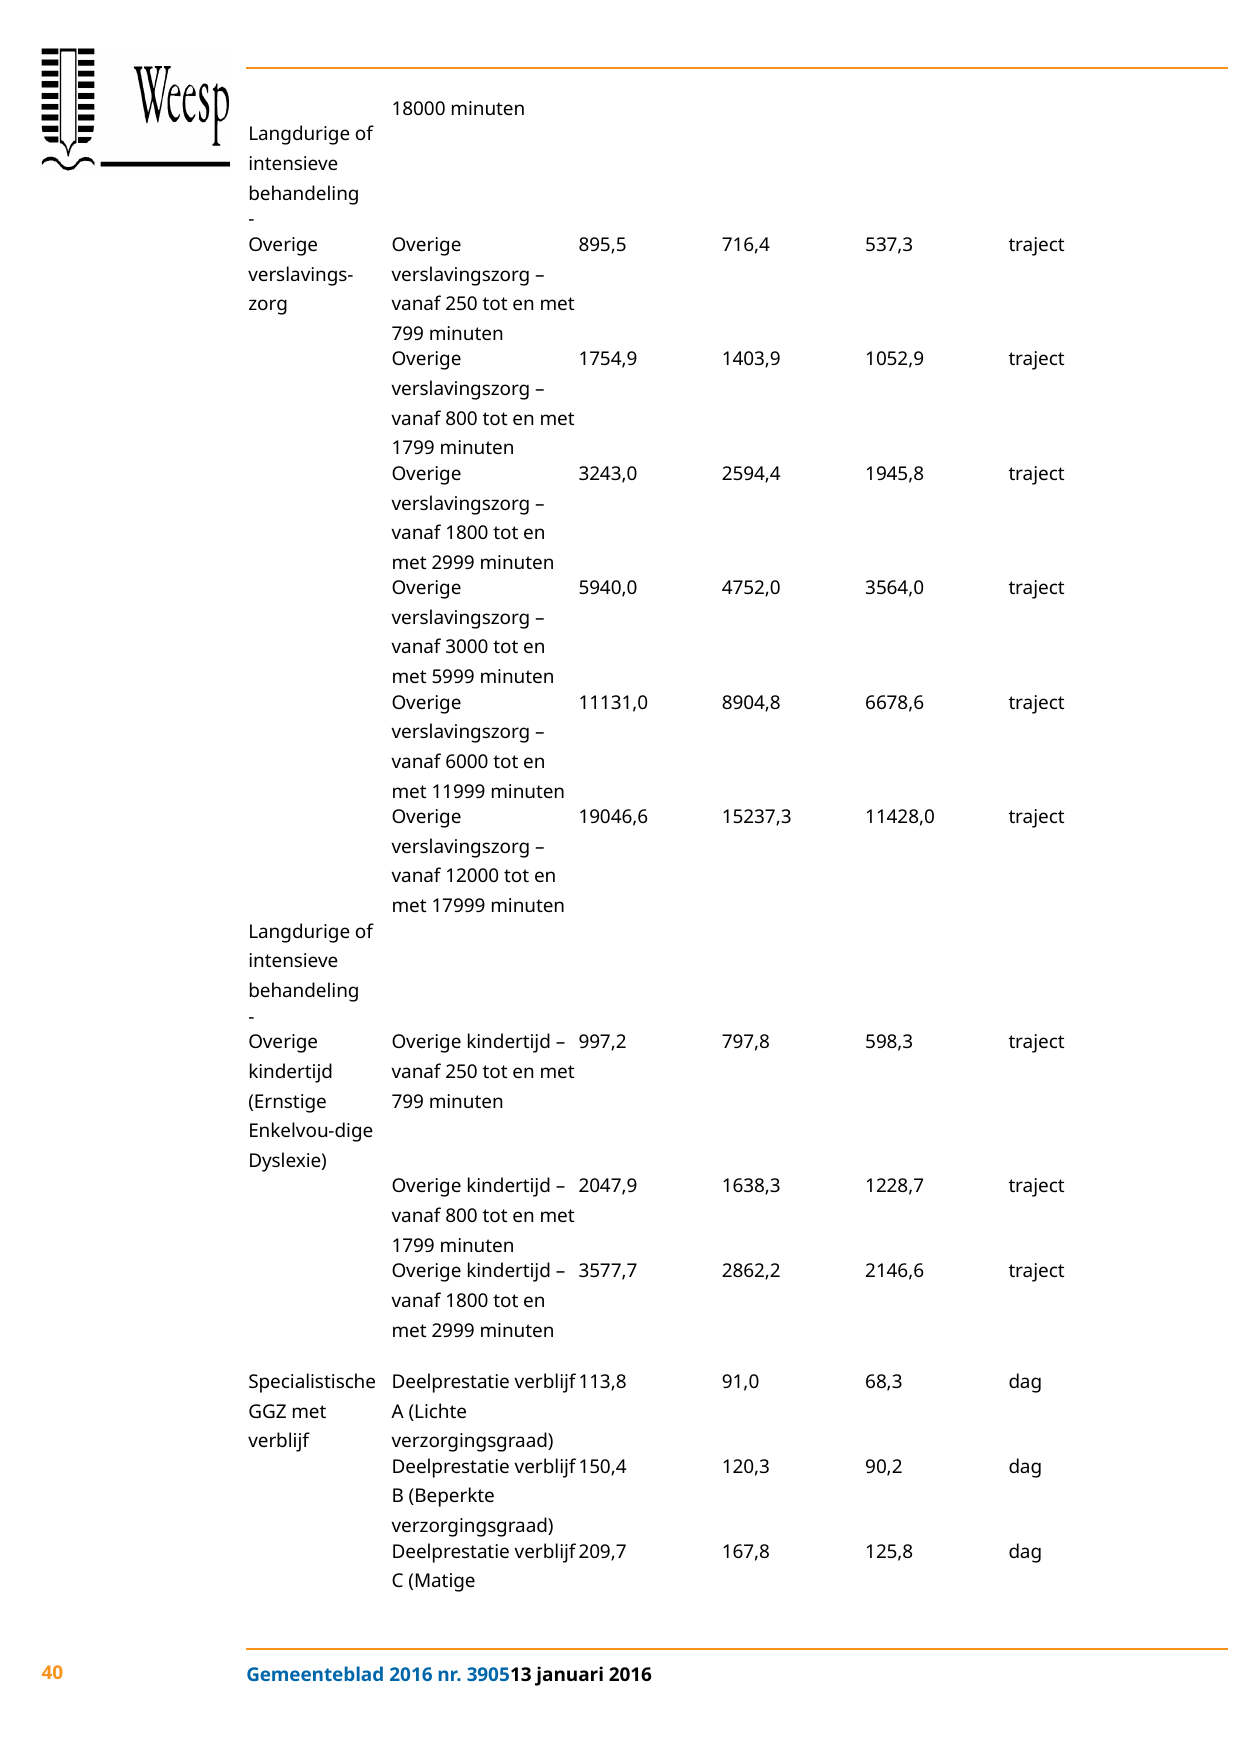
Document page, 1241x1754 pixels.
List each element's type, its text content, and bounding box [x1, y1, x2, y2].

table_cell [391, 1003, 578, 1029]
table_cell Specialistische GGZ met verblijf [248, 1368, 391, 1453]
table_cell Overige kindertijd – vanaf 800 tot en met 1799 minuten [391, 1173, 578, 1258]
table_cell 716,4 [722, 231, 865, 346]
table_cell traject [1008, 575, 1152, 689]
table_cell Deelprestatie verblijf C (Matige [391, 1538, 578, 1593]
table_cell traject [1008, 804, 1152, 918]
table_cell [865, 205, 1008, 231]
table_cell traject [1008, 1029, 1152, 1173]
table_cell [722, 205, 865, 231]
table_cell 598,3 [865, 1029, 1008, 1173]
table_cell dag [1008, 1453, 1152, 1538]
table_cell 19046,6 [578, 804, 722, 918]
table_cell [248, 1173, 391, 1258]
table_cell Overige verslavingszorg – vanaf 12000 tot en met 17999 minuten [391, 804, 578, 918]
table_cell 68,3 [865, 1368, 1008, 1453]
table_cell [1008, 1003, 1152, 1029]
table_cell 5940,0 [578, 575, 722, 689]
table_cell [248, 460, 391, 574]
table_cell Langdurige of intensieve behandeling [248, 121, 391, 205]
table_cell traject [1008, 1173, 1152, 1258]
table_cell Deelprestatie verblijf A (Lichte verzorgingsgraad) [391, 1368, 578, 1453]
table_cell [865, 121, 1008, 205]
table_cell 2594,4 [722, 460, 865, 574]
table_cell [248, 1453, 391, 1538]
table_cell 91,0 [722, 1368, 865, 1453]
table_cell 3564,0 [865, 575, 1008, 689]
table_cell [1008, 205, 1152, 231]
table_cell 120,3 [722, 1453, 865, 1538]
table_cell [391, 918, 578, 1003]
table_cell 1945,8 [865, 460, 1008, 574]
table_cell [722, 1343, 865, 1368]
table_cell - [248, 1003, 391, 1029]
table_cell [578, 1343, 722, 1368]
table_cell 125,8 [865, 1538, 1008, 1593]
table_cell 1052,9 [865, 346, 1008, 460]
table_cell Overige kindertijd (Ernstige Enkelvou-dige Dyslexie) [248, 1029, 391, 1173]
table_cell Overige verslavingszorg – vanaf 1800 tot en met 2999 minuten [391, 460, 578, 574]
table_cell 1228,7 [865, 1173, 1008, 1258]
table_cell traject [1008, 460, 1152, 574]
table_cell Overige kindertijd – vanaf 250 tot en met 799 minuten [391, 1029, 578, 1173]
table_cell Overige verslavings-zorg [248, 231, 391, 346]
table_cell [722, 918, 865, 1003]
table_cell [865, 1003, 1008, 1029]
table_cell - [248, 205, 391, 231]
table_cell [248, 1343, 391, 1368]
table_cell [722, 121, 865, 205]
table_cell dag [1008, 1368, 1152, 1453]
table_cell [578, 1003, 722, 1029]
table_cell [578, 205, 722, 231]
table_cell 2146,6 [865, 1258, 1008, 1342]
table_cell 167,8 [722, 1538, 865, 1593]
table_cell 3243,0 [578, 460, 722, 574]
table_cell [1008, 95, 1152, 121]
table_cell 2862,2 [722, 1258, 865, 1342]
table_cell [722, 95, 865, 121]
picture [41, 47, 231, 172]
table_cell 1403,9 [722, 346, 865, 460]
table_cell [248, 95, 391, 121]
table_cell 3577,7 [578, 1258, 722, 1342]
table_cell traject [1008, 231, 1152, 346]
table_cell dag [1008, 1538, 1152, 1593]
table_cell [578, 918, 722, 1003]
table_cell 15237,3 [722, 804, 865, 918]
table_cell [248, 1538, 391, 1593]
table_cell Langdurige of intensieve behandeling [248, 918, 391, 1003]
table_cell [578, 121, 722, 205]
table_cell Deelprestatie verblijf B (Beperkte verzorgingsgraad) [391, 1453, 578, 1538]
table_cell 797,8 [722, 1029, 865, 1173]
table_cell 997,2 [578, 1029, 722, 1173]
table_cell traject [1008, 1258, 1152, 1342]
table_cell [865, 918, 1008, 1003]
table_cell 11131,0 [578, 689, 722, 803]
table_cell [1008, 918, 1152, 1003]
table_cell 895,5 [578, 231, 722, 346]
table_cell 209,7 [578, 1538, 722, 1593]
table_cell [248, 804, 391, 918]
table_cell [865, 1343, 1008, 1368]
table_cell 8904,8 [722, 689, 865, 803]
table_cell 18000 minuten [391, 95, 578, 121]
table_cell 537,3 [865, 231, 1008, 346]
table_cell Overige verslavingszorg – vanaf 3000 tot en met 5999 minuten [391, 575, 578, 689]
table_cell [1008, 1343, 1152, 1368]
table_cell [865, 95, 1008, 121]
table_cell 2047,9 [578, 1173, 722, 1258]
table_cell [248, 1258, 391, 1342]
table_cell 90,2 [865, 1453, 1008, 1538]
table_cell [578, 95, 722, 121]
table_cell [248, 689, 391, 803]
table_cell Overige kindertijd – vanaf 1800 tot en met 2999 minuten [391, 1258, 578, 1342]
table_cell 113,8 [578, 1368, 722, 1453]
table_cell [391, 121, 578, 205]
table_cell 6678,6 [865, 689, 1008, 803]
table_cell 150,4 [578, 1453, 722, 1538]
table_cell [722, 1003, 865, 1029]
table_cell [391, 205, 578, 231]
table_cell [391, 1343, 578, 1368]
table_cell 1754,9 [578, 346, 722, 460]
table_cell 11428,0 [865, 804, 1008, 918]
table_cell 4752,0 [722, 575, 865, 689]
table_cell [1008, 121, 1152, 205]
table_cell [248, 575, 391, 689]
table_cell Overige verslavingszorg – vanaf 800 tot en met 1799 minuten [391, 346, 578, 460]
table_cell traject [1008, 346, 1152, 460]
table_cell 1638,3 [722, 1173, 865, 1258]
table_cell Overige verslavingszorg – vanaf 6000 tot en met 11999 minuten [391, 689, 578, 803]
table_cell Overige verslavingszorg – vanaf 250 tot en met 799 minuten [391, 231, 578, 346]
table_cell traject [1008, 689, 1152, 803]
table_cell [248, 346, 391, 460]
